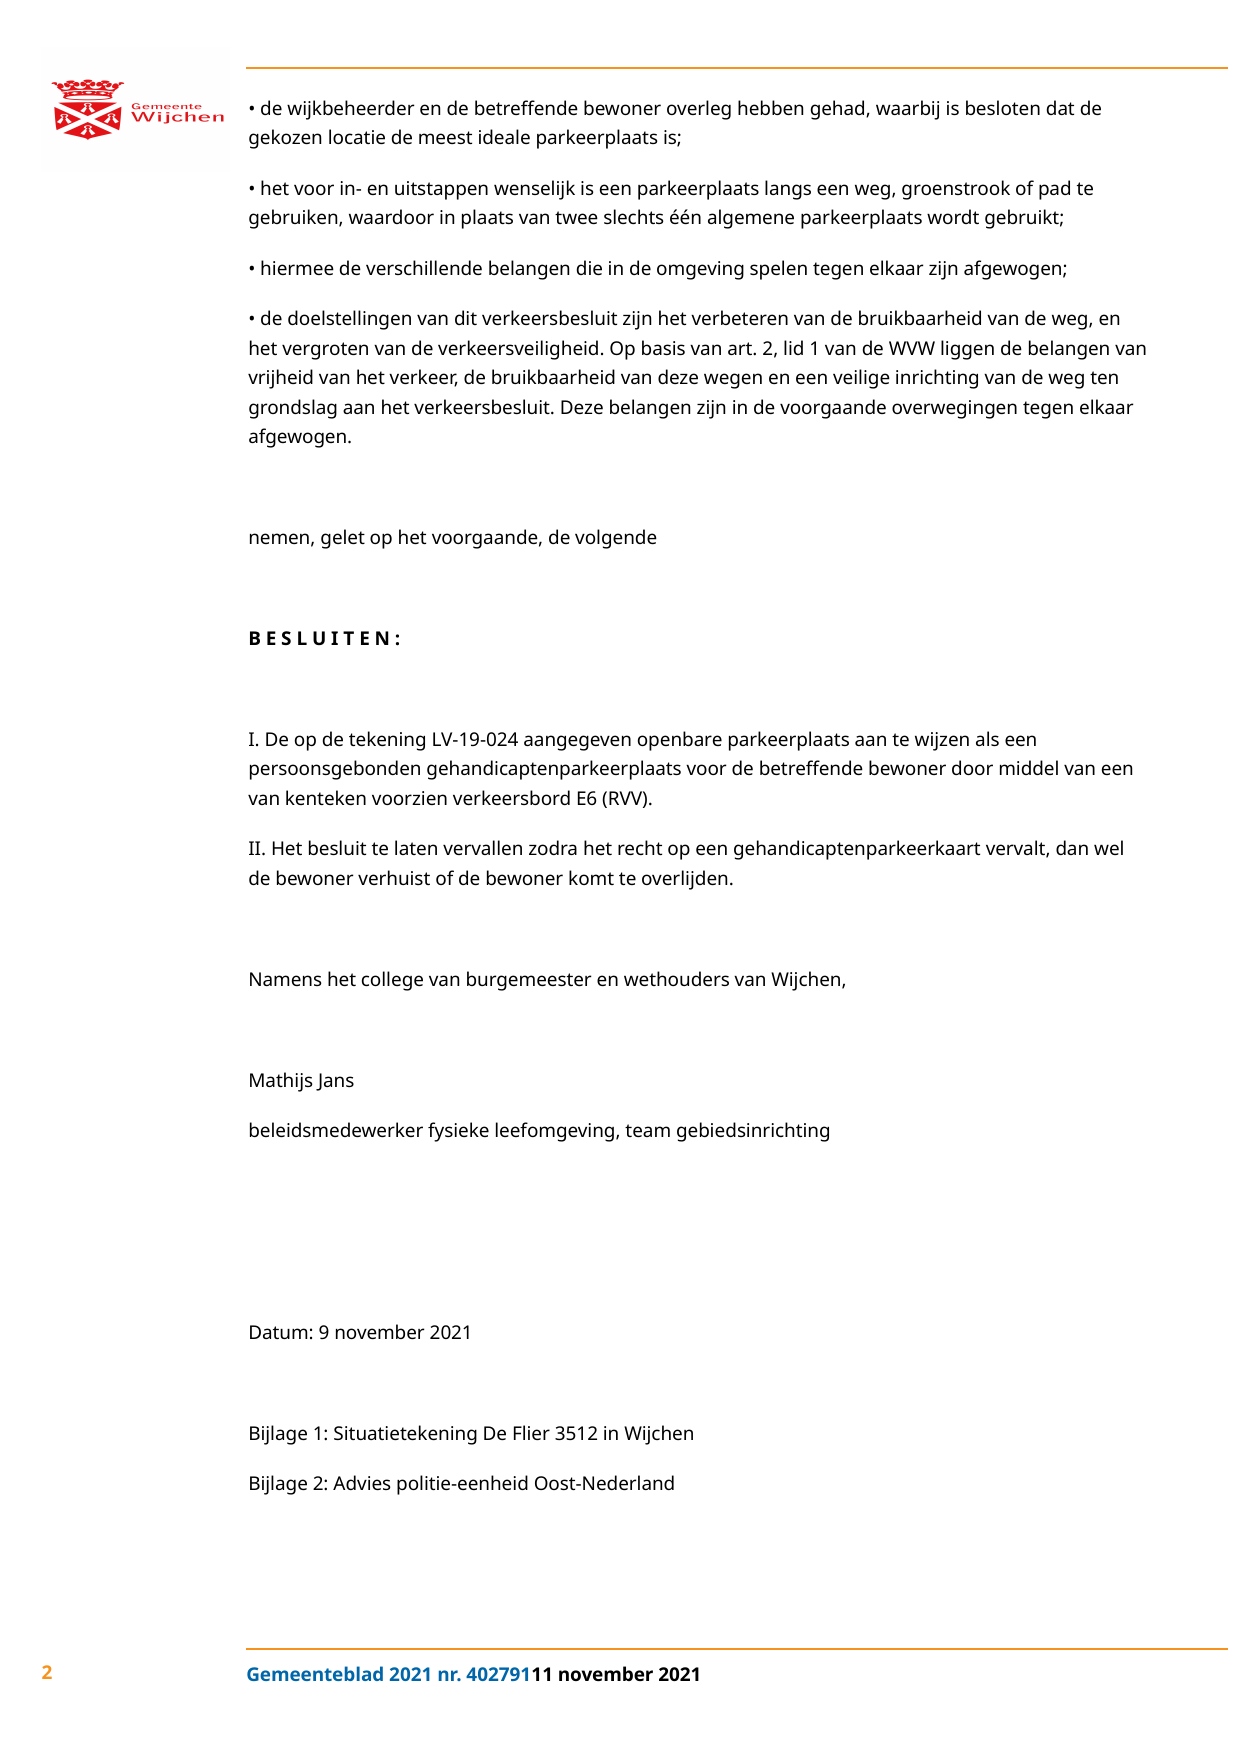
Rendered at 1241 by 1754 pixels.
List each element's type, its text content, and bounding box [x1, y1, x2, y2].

text I. De op de tekening LV-19-024 aangegeven openbare parkeerplaats aan te wijzen als een persoonsgebonden gehandicaptenparkeerplaats voor de betreffende bewoner door middel van een van kenteken voorzien verkeersbord E6 (RVV). [248, 726, 1152, 811]
text Datum: 9 november 2021 [248, 1319, 1152, 1345]
text • hiermee de verschillende belangen die in de omgeving spelen tegen elkaar zijn afgewogen; [248, 255, 1152, 281]
text beleidsmedewerker fysieke leefomgeving, team gebiedsinrichting [248, 1117, 1152, 1143]
text • de wijkbeheerder en de betreffende bewoner overleg hebben gehad, waarbij is besloten dat de gekozen locatie de meest ideale parkeerplaats is; [248, 95, 1152, 150]
text Namens het college van burgemeester en wethouders van Wijchen, [248, 966, 1152, 992]
text • het voor in- en uitstappen wenselijk is een parkeerplaats langs een weg, groenstrook of pad te gebruiken, waardoor in plaats van twee slechts één algemene parkeerplaats wordt gebruikt; [248, 175, 1152, 230]
text nemen, gelet op het voorgaande, de volgende [248, 524, 1152, 550]
picture [41, 47, 231, 172]
text II. Het besluit te laten vervallen zodra het recht op een gehandicaptenparkeerkaart vervalt, dan wel de bewoner verhuist of de bewoner komt te overlijden. [248, 836, 1152, 891]
text • de doelstellingen van dit verkeersbesluit zijn het verbeteren van de bruikbaarheid van de weg, en het vergroten van de verkeersveiligheid. Op basis van art. 2, lid 1 van de WVW liggen de belangen van vrijheid van het verkeer, de bruikbaarheid van deze wegen en een veilige inrichting van de weg ten grondslag aan het verkeersbesluit. Deze belangen zijn in de voorgaande overwegingen tegen elkaar afgewogen. [248, 305, 1152, 449]
text B E S L U I T E N : [248, 625, 1152, 651]
text Mathijs Jans [248, 1067, 1152, 1093]
text Bijlage 1: Situatietekening De Flier 3512 in Wijchen [248, 1420, 1152, 1446]
text Bijlage 2: Advies politie-eenheid Oost-Nederland [248, 1470, 1152, 1496]
